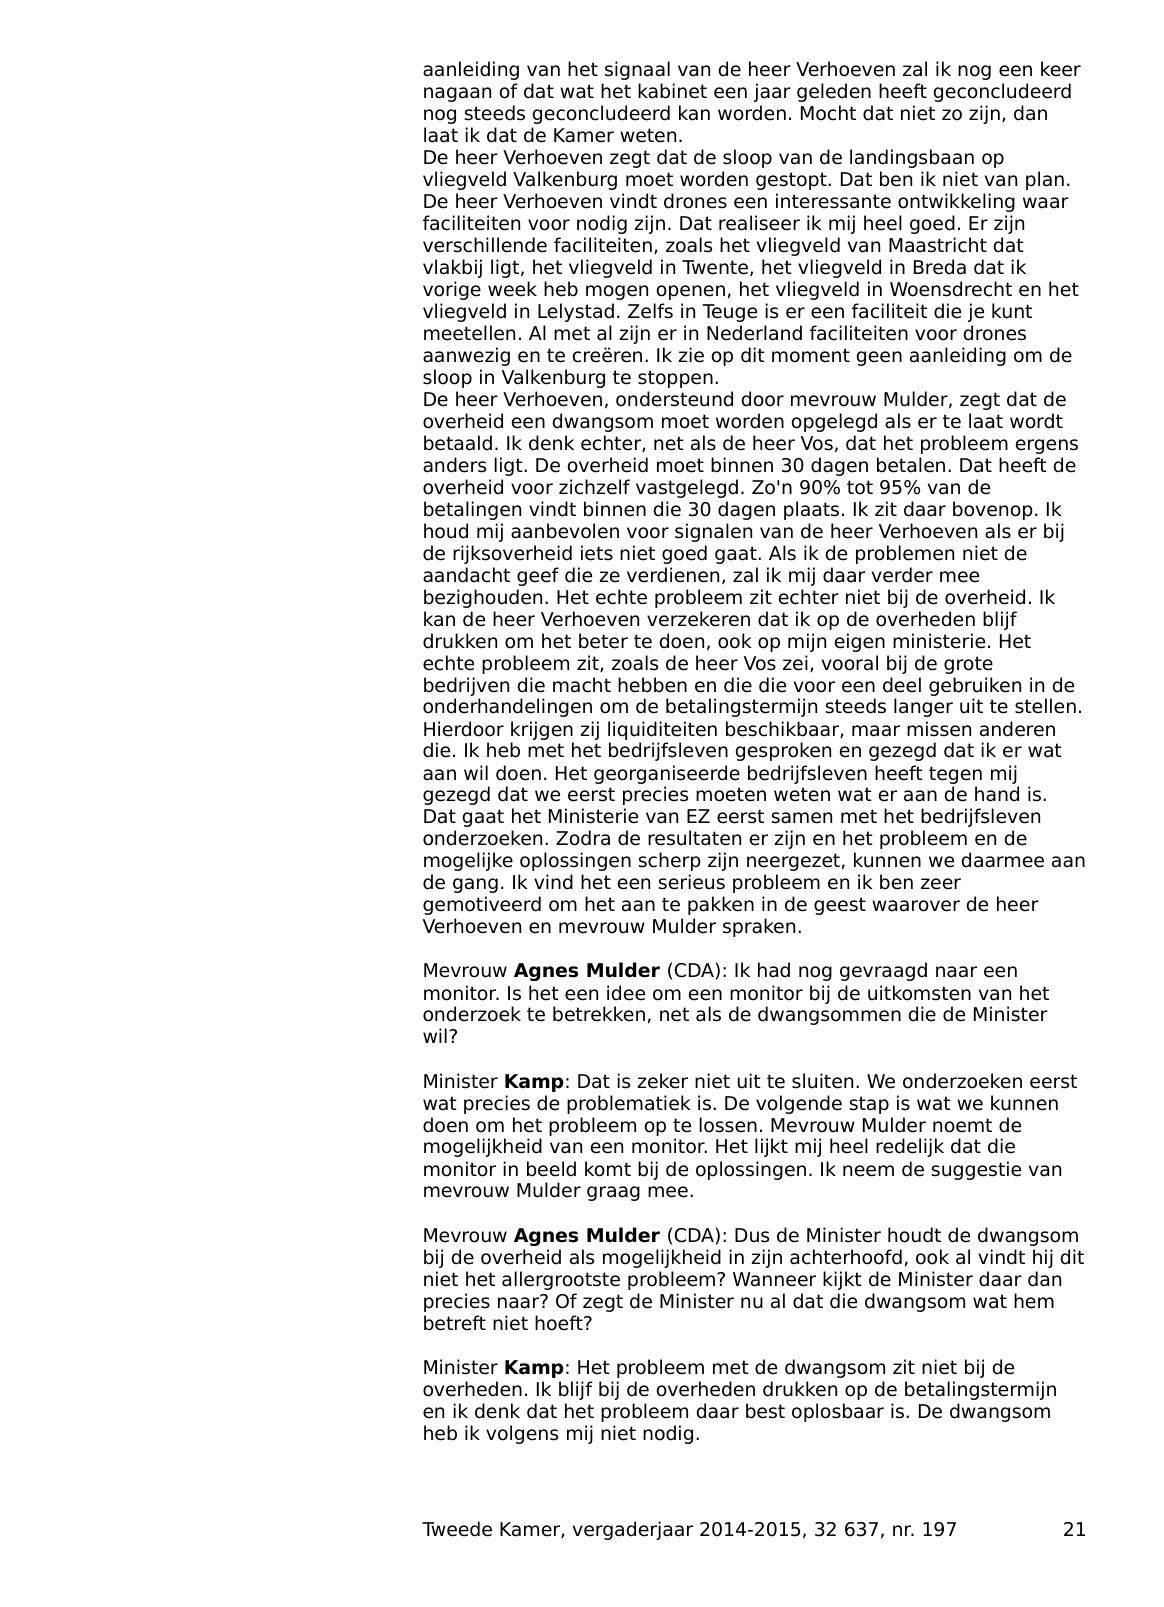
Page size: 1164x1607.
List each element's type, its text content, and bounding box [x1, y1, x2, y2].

text aanleiding van het signaal van de heer Verhoeven zal ik nog een keer nagaan of dat wat het kabinet een jaar geleden heeft geconcludeerd nog steeds geconcludeerd kan worden. Mocht dat niet zo zijn, dan laat ik dat de Kamer weten. [422, 59, 1087, 147]
text De heer Verhoeven zegt dat de sloop van de landingsbaan op vliegveld Valkenburg moet worden gestopt. Dat ben ik niet van plan. De heer Verhoeven vindt drones een interessante ontwikkeling waar faciliteiten voor nodig zijn. Dat realiseer ik mij heel goed. Er zijn verschillende faciliteiten, zoals het vliegveld van Maastricht dat vlakbij ligt, het vliegveld in Twente, het vliegveld in Breda dat ik vorige week heb mogen openen, het vliegveld in Woensdrecht en het vliegveld in Lelystad. Zelfs in Teuge is er een faciliteit die je kunt meetellen. Al met al zijn er in Nederland faciliteiten voor drones aanwezig en te creëren. Ik zie op dit moment geen aanleiding om de sloop in Valkenburg te stoppen. [422, 147, 1087, 389]
text De heer Verhoeven, ondersteund door mevrouw Mulder, zegt dat de overheid een dwangsom moet worden opgelegd als er te laat wordt betaald. Ik denk echter, net als de heer Vos, dat het probleem ergens anders ligt. De overheid moet binnen 30 dagen betalen. Dat heeft de overheid voor zichzelf vastgelegd. Zo'n 90% tot 95% van de betalingen vindt binnen die 30 dagen plaats. Ik zit daar bovenop. Ik houd mij aanbevolen voor signalen van de heer Verhoeven als er bij de rijksoverheid iets niet goed gaat. Als ik de problemen niet de aandacht geef die ze verdienen, zal ik mij daar verder mee bezighouden. Het echte probleem zit echter niet bij de overheid. Ik kan de heer Verhoeven verzekeren dat ik op de overheden blijf drukken om het beter te doen, ook op mijn eigen ministerie. Het echte probleem zit, zoals de heer Vos zei, vooral bij de grote bedrijven die macht hebben en die die voor een deel gebruiken in de onderhandelingen om de betalingstermijn steeds langer uit te stellen. Hierdoor krijgen zij liquiditeiten beschikbaar, maar missen anderen die. Ik heb met het bedrijfsleven gesproken en gezegd dat ik er wat aan wil doen. Het georganiseerde bedrijfsleven heeft tegen mij gezegd dat we eerst precies moeten weten wat er aan de hand is. Dat gaat het Ministerie van EZ eerst samen met het bedrijfsleven onderzoeken. Zodra de resultaten er zijn en het probleem en de mogelijke oplossingen scherp zijn neergezet, kunnen we daarmee aan de gang. Ik vind het een serieus probleem en ik ben zeer gemotiveerd om het aan te pakken in de geest waarover de heer Verhoeven en mevrouw Mulder spraken. [422, 389, 1087, 938]
text Mevrouw Agnes Mulder (CDA): Ik had nog gevraagd naar een monitor. Is het een idee om een monitor bij de uitkomsten van het onderzoek te betrekken, net als de dwangsommen die de Minister wil? [422, 960, 1087, 1048]
text Minister Kamp: Dat is zeker niet uit te sluiten. We onderzoeken eerst wat precies de problematiek is. De volgende stap is wat we kunnen doen om het probleem op te lossen. Mevrouw Mulder noemt de mogelijkheid van een monitor. Het lijkt mij heel redelijk dat die monitor in beeld komt bij de oplossingen. Ik neem de suggestie van mevrouw Mulder graag mee. [422, 1071, 1087, 1202]
text Minister Kamp: Het probleem met de dwangsom zit niet bij de overheden. Ik blijf bij de overheden drukken op de betalingstermijn en ik denk dat het probleem daar best oplosbaar is. De dwangsom heb ik volgens mij niet nodig. [422, 1357, 1087, 1444]
text Mevrouw Agnes Mulder (CDA): Dus de Minister houdt de dwangsom bij de overheid als mogelijkheid in zijn achterhoofd, ook al vindt hij dit niet het allergrootste probleem? Wanneer kijkt de Minister daar dan precies naar? Of zegt de Minister nu al dat die dwangsom wat hem betreft niet hoeft? [422, 1224, 1087, 1334]
